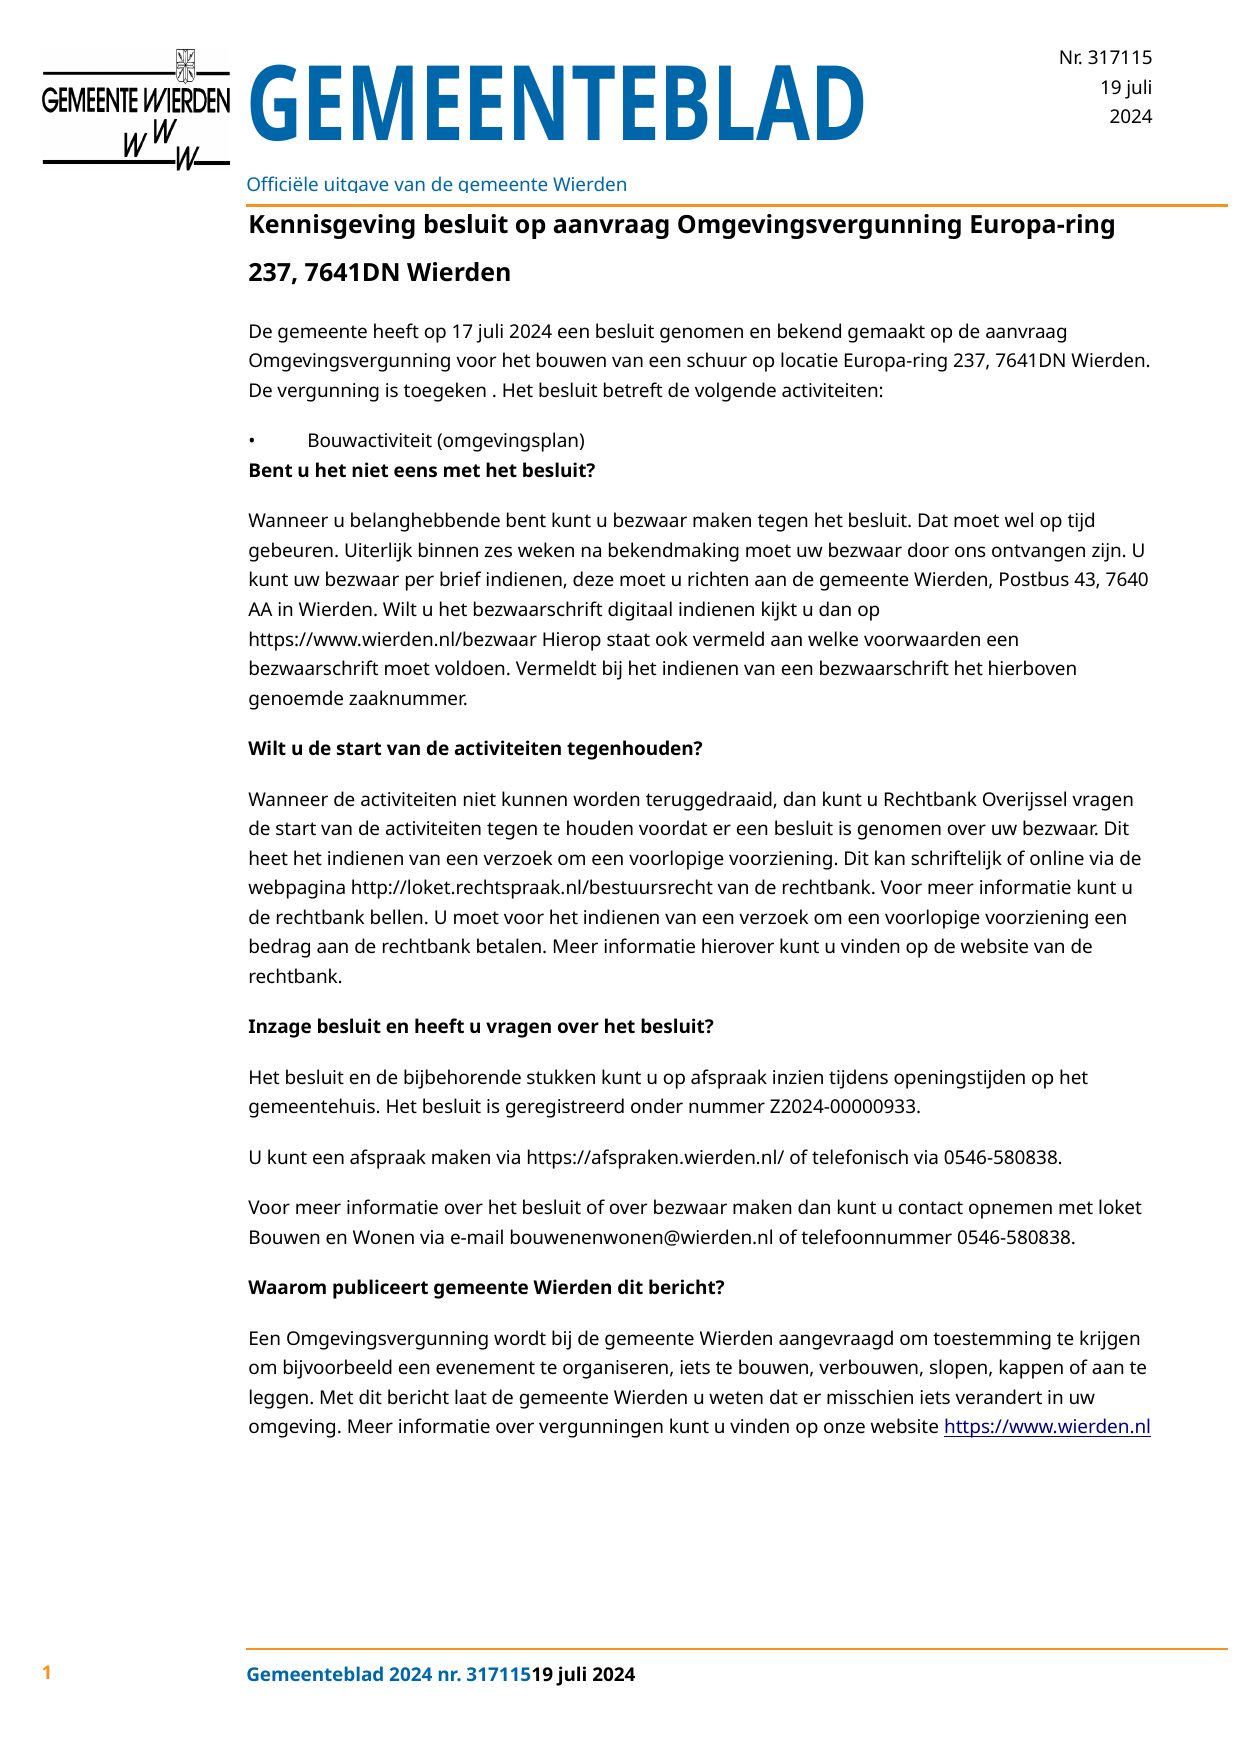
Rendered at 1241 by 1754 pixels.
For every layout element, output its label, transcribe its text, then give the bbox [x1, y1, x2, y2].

text Waarom publiceert gemeente Wierden dit bericht? [248, 1274, 1152, 1300]
text De gemeente heeft op 17 juli 2024 een besluit genomen en bekend gemaakt op de aanvraag Omgevingsvergunning voor het bouwen van een schuur op locatie Europa-ring 237, 7641DN Wierden. De vergunning is toegeken . Het besluit betreft de volgende activiteiten: [248, 318, 1152, 403]
list Bouwactiviteit (omgevingsplan) [248, 427, 1152, 453]
text Voor meer informatie over het besluit of over bezwaar maken dan kunt u contact opnemen met loket Bouwen en Wonen via e-mail bouwenenwonen@wierden.nl of telefoonnummer 0546-580838. [248, 1194, 1152, 1250]
text Een Omgevingsvergunning wordt bij de gemeente Wierden aangevraagd om toestemming te krijgen om bijvoorbeeld een evenement te organiseren, iets te bouwen, verbouwen, slopen, kappen of aan te leggen. Met dit bericht laat de gemeente Wierden u weten dat er misschien iets verandert in uw omgeving. Meer informatie over vergunningen kunt u vinden op onze website https://www.wierden.nl [248, 1325, 1152, 1439]
text U kunt een afspraak maken via https://afspraken.wierden.nl/ of telefonisch via 0546-580838. [248, 1144, 1152, 1170]
text Bent u het niet eens met het besluit? [248, 457, 1152, 483]
text Het besluit en de bijbehorende stukken kunt u op afspraak inzien tijdens openingstijden op het gemeentehuis. Het besluit is geregistreerd onder nummer Z2024-00000933. [248, 1064, 1152, 1119]
text Wilt u de start van de activiteiten tegenhouden? [248, 735, 1152, 761]
picture [41, 47, 231, 172]
text Wanneer de activiteiten niet kunnen worden teruggedraaid, dan kunt u Rechtbank Overijssel vragen de start van de activiteiten tegen te houden voordat er een besluit is genomen over uw bezwaar. Dit heet het indienen van een verzoek om een voorlopige voorziening. Dit kan schriftelijk of online via de webpagina http://loket.rechtspraak.nl/bestuursrecht van de rechtbank. Voor meer informatie kunt u de rechtbank bellen. U moet voor het indienen van een verzoek om een voorlopige voorziening een bedrag aan de rechtbank betalen. Meer informatie hierover kunt u vinden op de website van de rechtbank. [248, 786, 1152, 989]
text Wanneer u belanghebbende bent kunt u bezwaar maken tegen het besluit. Dat moet wel op tijd gebeuren. Uiterlijk binnen zes weken na bekendmaking moet uw bezwaar door ons ontvangen zijn. U kunt uw bezwaar per brief indienen, deze moet u richten aan de gemeente Wierden, Postbus 43, 7640 AA in Wierden. Wilt u het bezwaarschrift digitaal indienen kijkt u dan op https://www.wierden.nl/bezwaar Hierop staat ook vermeld aan welke voorwaarden een bezwaarschrift moet voldoen. Vermeldt bij het indienen van een bezwaarschrift het hierboven genoemde zaaknummer. [248, 507, 1152, 711]
text Inzage besluit en heeft u vragen over het besluit? [248, 1014, 1152, 1039]
text Kennisgeving besluit op aanvraag Omgevingsvergunning Europa-ring 237, 7641DN Wierden [248, 207, 1152, 288]
